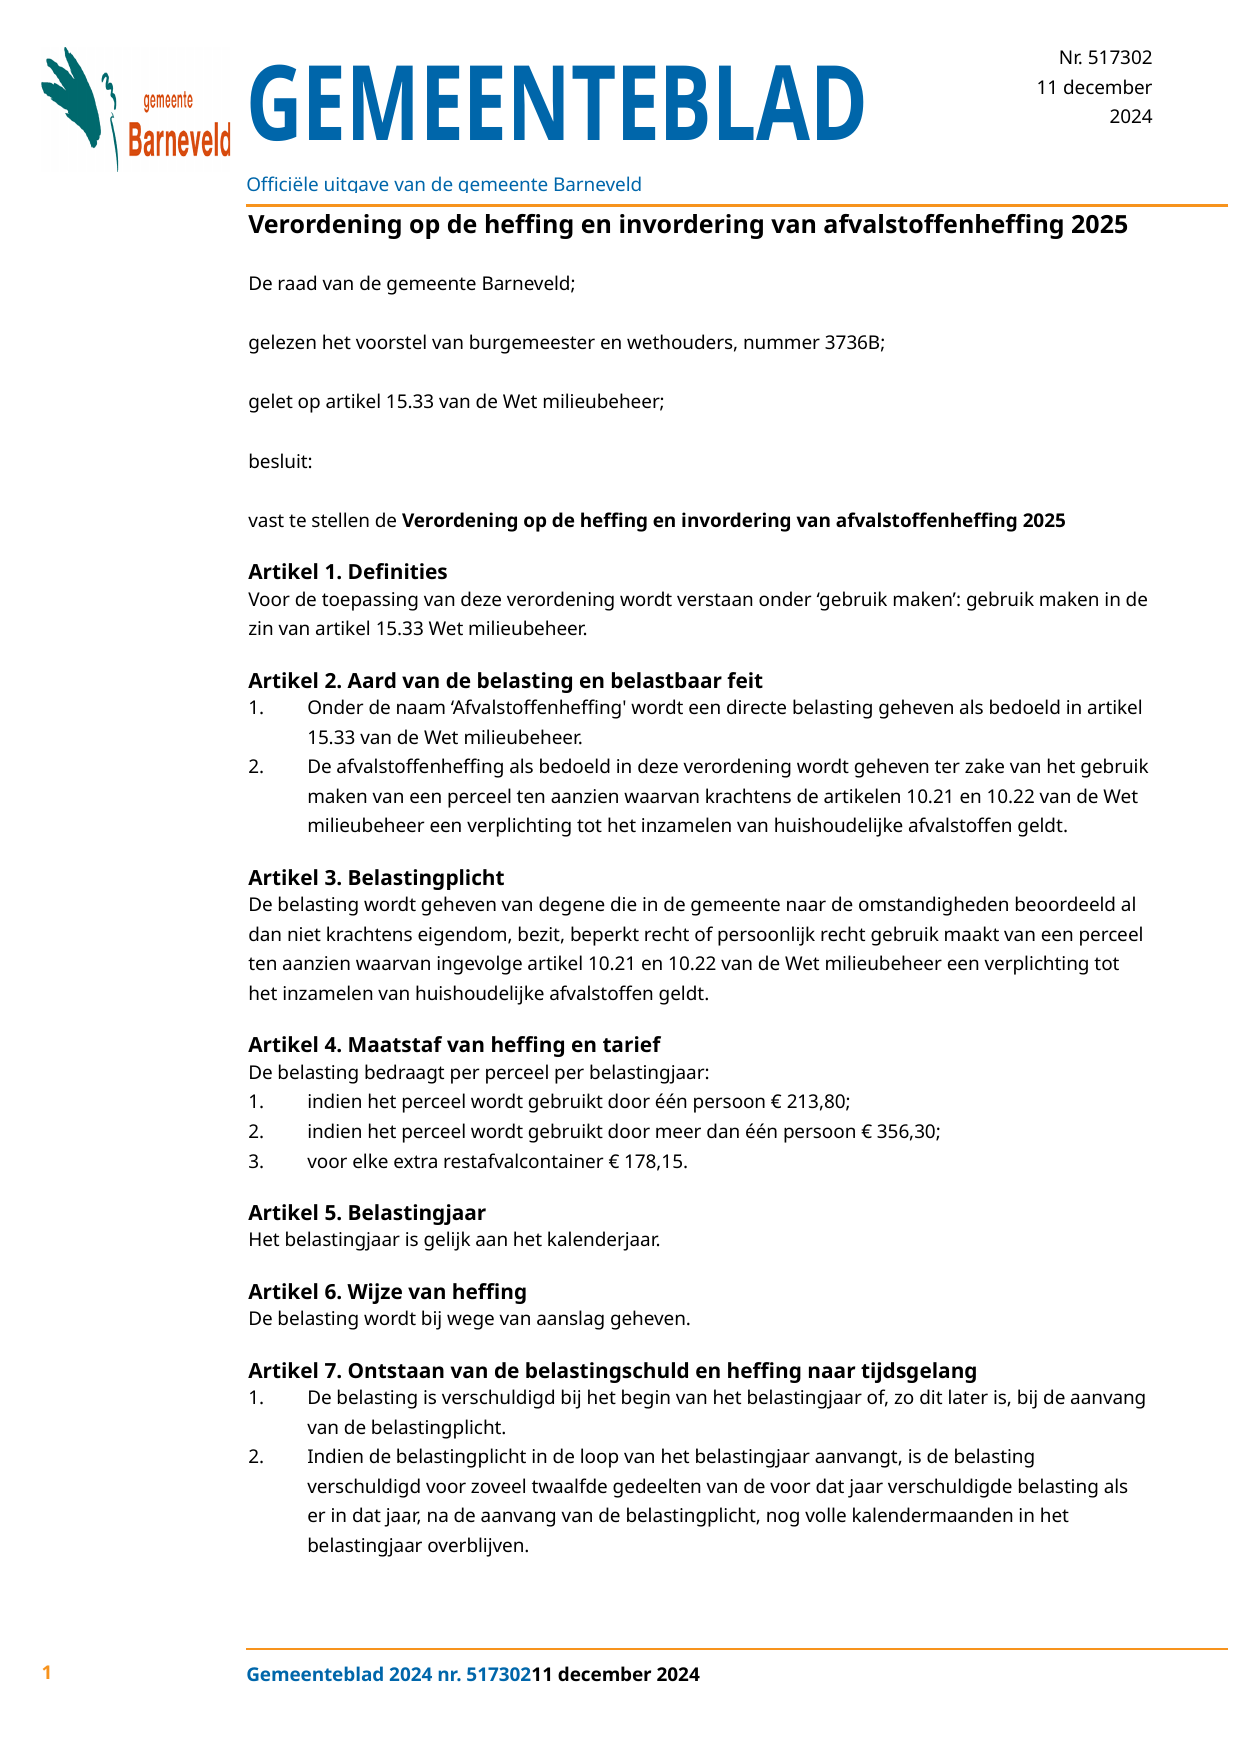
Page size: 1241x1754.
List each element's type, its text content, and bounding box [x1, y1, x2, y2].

list voor elke extra restafvalcontainer € 178,15. [248, 1148, 1152, 1173]
text gelet op artikel 15.33 van de Wet milieubeheer; [248, 389, 1152, 414]
text Artikel 1. Definities [248, 557, 1152, 586]
text gelezen het voorstel van burgemeester en wethouders, nummer 3736B; [248, 329, 1152, 355]
text vast te stellen de Verordening op de heffing en invordering van afvalstoffenheffing 2025 [248, 507, 1152, 533]
list De belasting is verschuldigd bij het begin van het belastingjaar of, zo dit later is, bij de aanvang van de belastingplicht. [248, 1384, 1152, 1440]
text Voor de toepassing van deze verordening wordt verstaan onder ‘gebruik maken’: gebruik maken in de zin van artikel 15.33 Wet milieubeheer. [248, 586, 1152, 641]
text De belasting wordt bij wege van aanslag geheven. [248, 1306, 1152, 1331]
text besluit: [248, 448, 1152, 473]
text De belasting wordt geheven van degene die in de gemeente naar de omstandigheden beoordeeld al dan niet krachtens eigendom, bezit, beperkt recht of persoonlijk recht gebruik maakt van een perceel ten aanzien waarvan ingevolge artikel 10.21 en 10.22 van de Wet milieubeheer een verplichting tot het inzamelen van huishoudelijke afvalstoffen geldt. [248, 891, 1152, 1006]
text Het belastingjaar is gelijk aan het kalenderjaar. [248, 1227, 1152, 1252]
list indien het perceel wordt gebruikt door meer dan één persoon € 356,30; [248, 1118, 1152, 1144]
text Artikel 2. Aard van de belasting en belastbaar feit [248, 666, 1152, 694]
list indien het perceel wordt gebruikt door één persoon € 213,80; [248, 1089, 1152, 1114]
list Indien de belastingplicht in de loop van het belastingjaar aanvangt, is de belasting verschuldigd voor zoveel twaalfde gedeelten van de voor dat jaar verschuldigde belasting als er in dat jaar, na de aanvang van de belastingplicht, nog volle kalendermaanden in het belastingjaar overblijven. [248, 1443, 1152, 1558]
picture [41, 47, 231, 172]
text Artikel 4. Maatstaf van heffing en tarief [248, 1031, 1152, 1059]
text Artikel 5. Belastingjaar [248, 1198, 1152, 1227]
text Artikel 3. Belastingplicht [248, 863, 1152, 891]
text Verordening op de heffing en invordering van afvalstoffenheffing 2025 [248, 207, 1152, 241]
text De belasting bedraagt per perceel per belastingjaar: [248, 1059, 1152, 1085]
list De afvalstoffenheffing als bedoeld in deze verordening wordt geheven ter zake van het gebruik maken van een perceel ten aanzien waarvan krachtens de artikelen 10.21 en 10.22 van de Wet milieubeheer een verplichting tot het inzamelen van huishoudelijke afvalstoffen geldt. [248, 753, 1152, 838]
text De raad van de gemeente Barneveld; [248, 270, 1152, 296]
text Artikel 6. Wijze van heffing [248, 1277, 1152, 1306]
text Artikel 7. Ontstaan van de belastingschuld en heffing naar tijdsgelang [248, 1356, 1152, 1384]
list Onder de naam ‘Afvalstoffenheffing' wordt een directe belasting geheven als bedoeld in artikel 15.33 van de Wet milieubeheer. [248, 694, 1152, 749]
